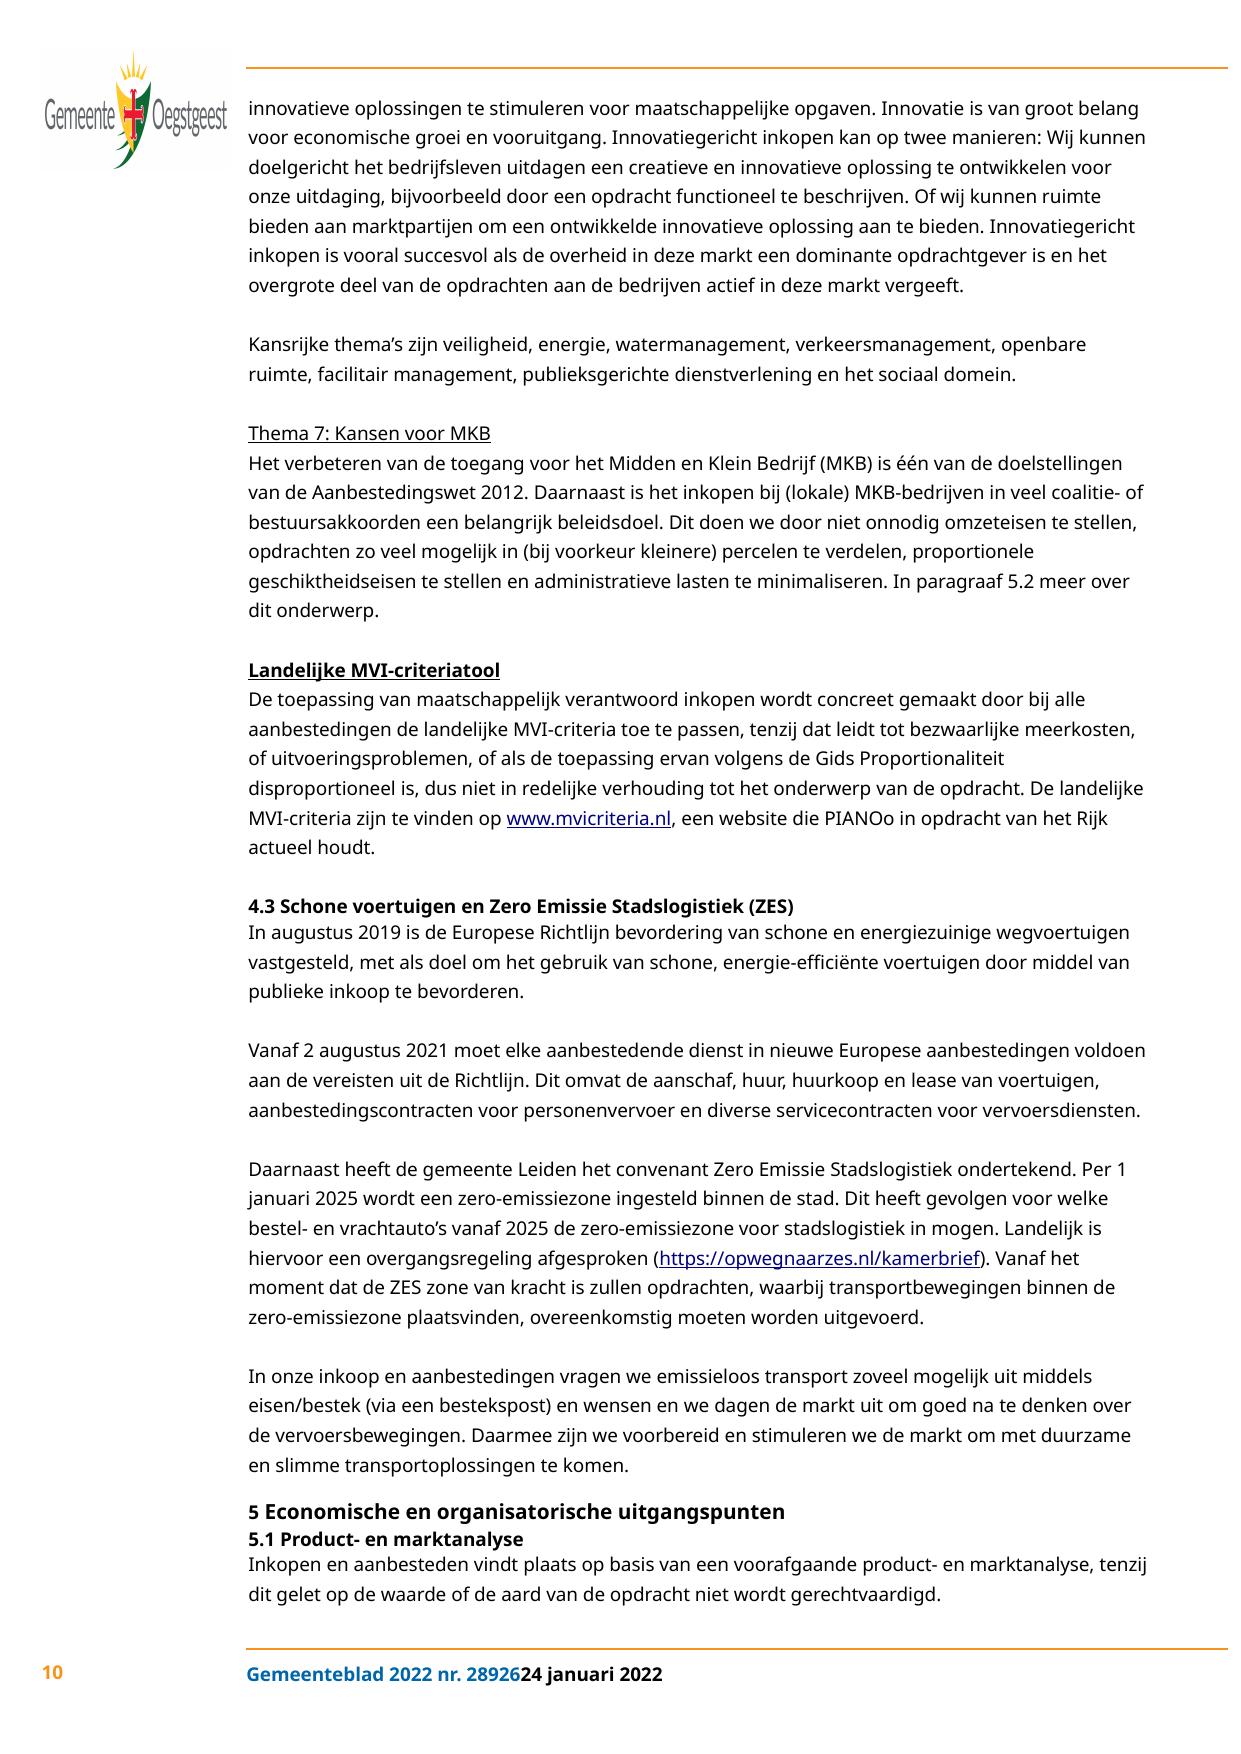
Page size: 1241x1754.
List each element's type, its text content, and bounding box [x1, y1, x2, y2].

text In onze inkoop en aanbestedingen vragen we emissieloos transport zoveel mogelijk uit middels eisen/bestek (via een bestekspost) en wensen en we dagen de markt uit om goed na te denken over de vervoersbewegingen. Daarmee zijn we voorbereid en stimuleren we de markt om met duurzame en slimme transportoplossingen te komen. [248, 1363, 1152, 1477]
text Daarnaast heeft de gemeente Leiden het convenant Zero Emissie Stadslogistiek ondertekend. Per 1 januari 2025 wordt een zero-emissiezone ingesteld binnen de stad. Dit heeft gevolgen voor welke bestel- en vrachtauto’s vanaf 2025 de zero-emissiezone voor stadslogistiek in mogen. Landelijk is hiervoor een overgangsregeling afgesproken (https://opwegnaarzes.nl/kamerbrief). Vanaf het moment dat de ZES zone van kracht is zullen opdrachten, waarbij transportbewegingen binnen de zero-emissiezone plaatsvinden, overeenkomstig moeten worden uitgevoerd. [248, 1156, 1152, 1329]
text Het verbeteren van de toegang voor het Midden en Klein Bedrijf (MKB) is één van de doelstellingen van de Aanbestedingswet 2012. Daarnaast is het inkopen bij (lokale) MKB-bedrijven in veel coalitie- of bestuursakkoorden een belangrijk beleidsdoel. Dit doen we door niet onnodig omzeteisen te stellen, opdrachten zo veel mogelijk in (bij voorkeur kleinere) percelen te verdelen, proportionele geschiktheidseisen te stellen en administratieve lasten te minimaliseren. In paragraaf 5.2 meer over dit onderwerp. [248, 450, 1152, 623]
text Inkopen en aanbesteden vindt plaats op basis van een voorafgaande product- en marktanalyse, tenzij dit gelet op de waarde of de aard van de opdracht niet wordt gerechtvaardigd. [248, 1552, 1152, 1607]
text 4.3 Schone voertuigen en Zero Emissie Stadslogistiek (ZES) [248, 893, 1152, 919]
text De toepassing van maatschappelijk verantwoord inkopen wordt concreet gemaakt door bij alle aanbestedingen de landelijke MVI-criteria toe te passen, tenzij dat leidt tot bezwaarlijke meerkosten, of uitvoeringsproblemen, of als de toepassing ervan volgens de Gids Proportionaliteit disproportioneel is, dus niet in redelijke verhouding tot het onderwerp van de opdracht. De landelijke MVI-criteria zijn te vinden op www.mvicriteria.nl, een website die PIANOo in opdracht van het Rijk actueel houdt. [248, 686, 1152, 860]
text 5 Economische en organisatorische uitgangspunten [248, 1497, 1152, 1526]
text Landelijke MVI-criteriatool [248, 657, 1152, 683]
text Thema 7: Kansen voor MKB [248, 420, 1152, 446]
text Vanaf 2 augustus 2021 moet elke aanbestedende dienst in nieuwe Europese aanbestedingen voldoen aan de vereisten uit de Richtlijn. Dit omvat de aanschaf, huur, huurkoop en lease van voertuigen, aanbestedingscontracten voor personenvervoer en diverse servicecontracten voor vervoersdiensten. [248, 1038, 1152, 1122]
text Kansrijke thema’s zijn veiligheid, energie, watermanagement, verkeersmanagement, openbare ruimte, facilitair management, publieksgerichte dienstverlening en het sociaal domein. [248, 331, 1152, 387]
text 5.1 Product- en marktanalyse [248, 1526, 1152, 1552]
picture [41, 47, 231, 172]
text innovatieve oplossingen te stimuleren voor maatschappelijke opgaven. Innovatie is van groot belang voor economische groei en vooruitgang. Innovatiegericht inkopen kan op twee manieren: Wij kunnen doelgericht het bedrijfsleven uitdagen een creatieve en innovatieve oplossing te ontwikkelen voor onze uitdaging, bijvoorbeeld door een opdracht functioneel te beschrijven. Of wij kunnen ruimte bieden aan marktpartijen om een ontwikkelde innovatieve oplossing aan te bieden. Innovatiegericht inkopen is vooral succesvol als de overheid in deze markt een dominante opdrachtgever is en het overgrote deel van de opdrachten aan de bedrijven actief in deze markt vergeeft. [248, 95, 1152, 298]
text In augustus 2019 is de Europese Richtlijn bevordering van schone en energiezuinige wegvoertuigen vastgesteld, met als doel om het gebruik van schone, energie-efficiënte voertuigen door middel van publieke inkoop te bevorderen. [248, 919, 1152, 1004]
